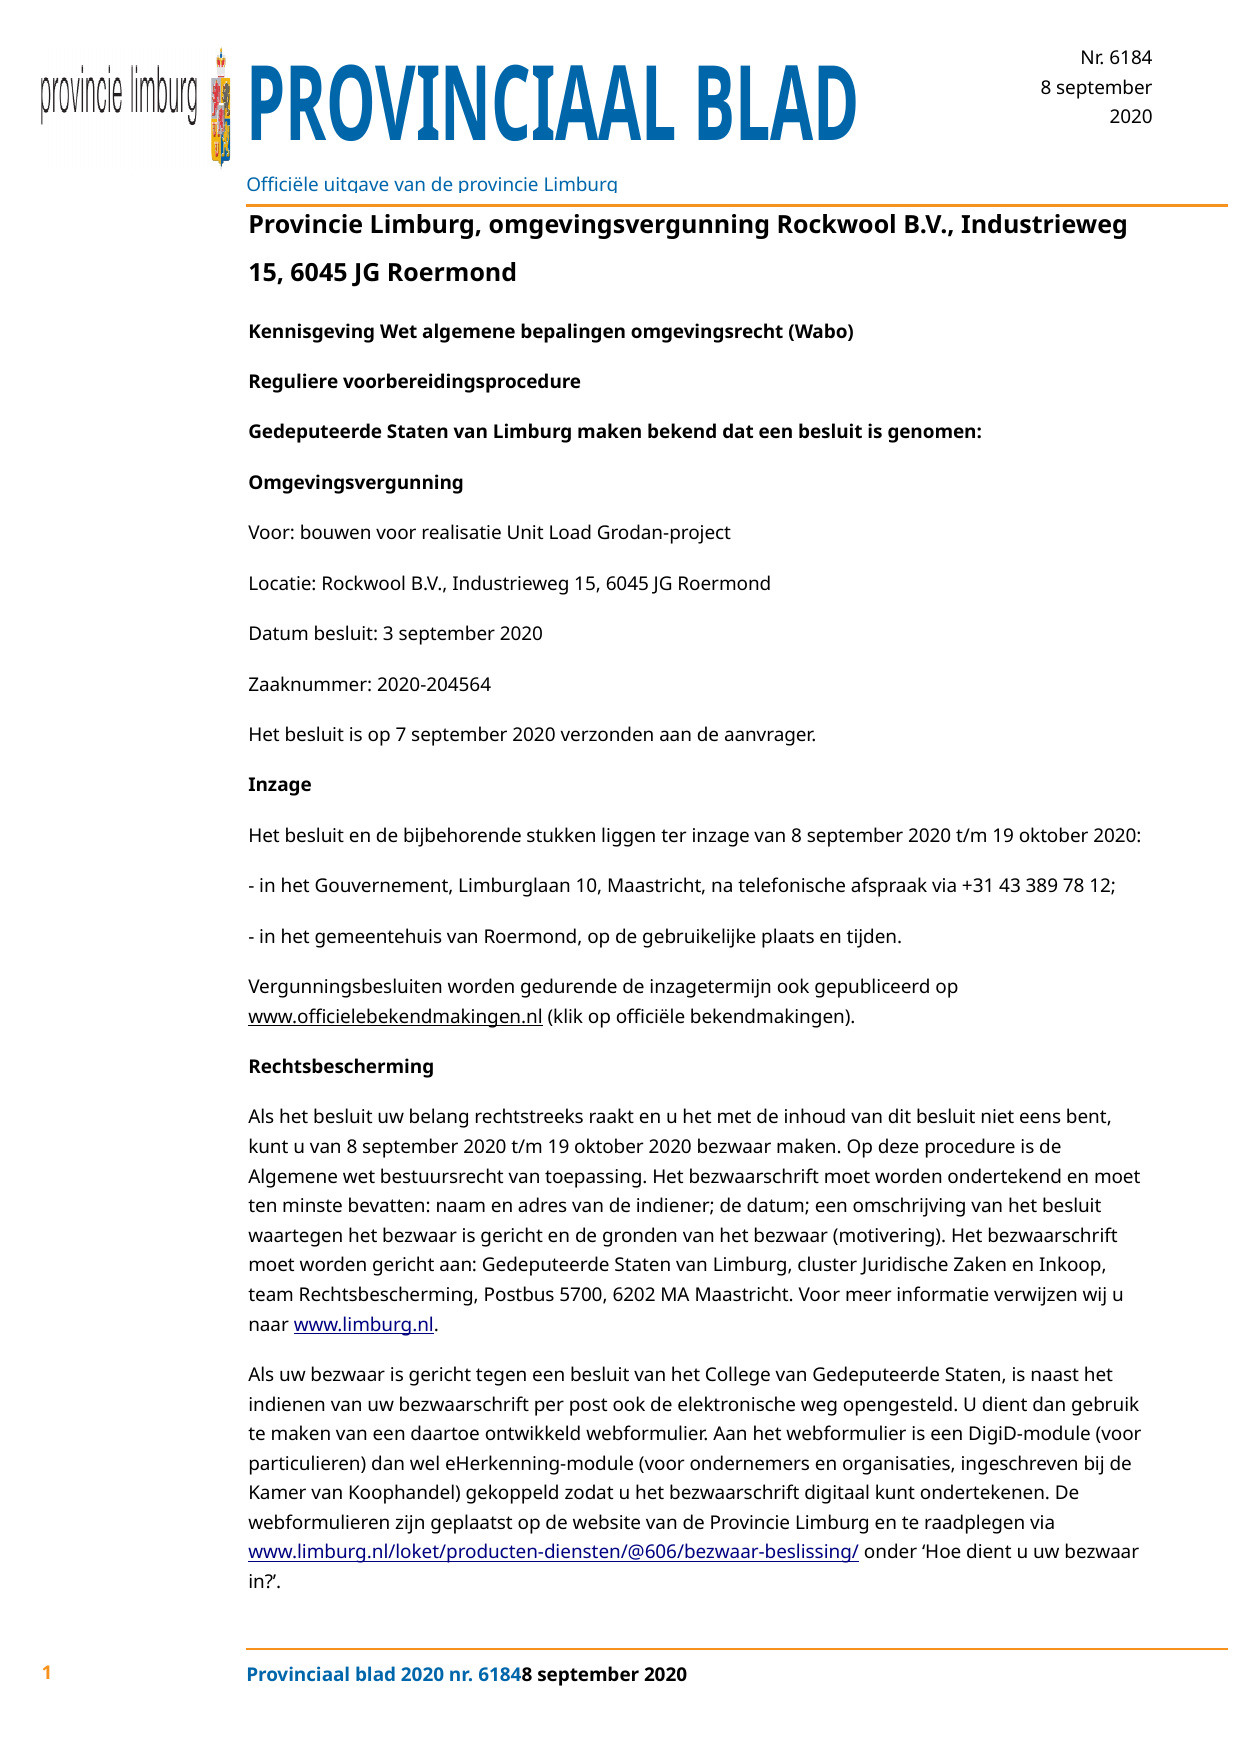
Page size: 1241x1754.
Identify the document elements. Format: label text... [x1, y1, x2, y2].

text Zaaknummer: 2020-204564 [248, 671, 1152, 697]
picture [41, 47, 231, 172]
text Voor: bouwen voor realisatie Unit Load Grodan-project [248, 519, 1152, 545]
text Het besluit is op 7 september 2020 verzonden aan de aanvrager. [248, 721, 1152, 747]
text - in het Gouvernement, Limburglaan 10, Maastricht, na telefonische afspraak via +31 43 389 78 12; [248, 872, 1152, 898]
text Omgevingsvergunning [248, 469, 1152, 495]
text Als uw bezwaar is gericht tegen een besluit van het College van Gedeputeerde Staten, is naast het indienen van uw bezwaarschrift per post ook de elektronische weg opengesteld. U dient dan gebruik te maken van een daartoe ontwikkeld webformulier. Aan het webformulier is een DigiD-module (voor particulieren) dan wel eHerkenning-module (voor ondernemers en organisaties, ingeschreven bij de Kamer van Koophandel) gekoppeld zodat u het bezwaarschrift digitaal kunt ondertekenen. De webformulieren zijn geplaatst op de website van de Provincie Limburg en te raadplegen via www.limburg.nl/loket/producten-diensten/@606/bezwaar-beslissing/ onder ‘Hoe dient u uw bezwaar in?’. [248, 1361, 1152, 1594]
text Het besluit en de bijbehorende stukken liggen ter inzage van 8 september 2020 t/m 19 oktober 2020: [248, 822, 1152, 848]
text Rechtsbescherming [248, 1053, 1152, 1079]
text Provincie Limburg, omgevingsvergunning Rockwool B.V., Industrieweg 15, 6045 JG Roermond [248, 207, 1152, 288]
text Gedeputeerde Staten van Limburg maken bekend dat een besluit is genomen: [248, 419, 1152, 444]
text Reguliere voorbereidingsprocedure [248, 368, 1152, 394]
text - in het gemeentehuis van Roermond, op de gebruikelijke plaats en tijden. [248, 923, 1152, 949]
text Als het besluit uw belang rechtstreeks raakt en u het met de inhoud van dit besluit niet eens bent, kunt u van 8 september 2020 t/m 19 oktober 2020 bezwaar maken. Op deze procedure is de Algemene wet bestuursrecht van toepassing. Het bezwaarschrift moet worden ondertekend en moet ten minste bevatten: naam en adres van de indiener; de datum; een omschrijving van het besluit waartegen het bezwaar is gericht en de gronden van het bezwaar (motivering). Het bezwaarschrift moet worden gericht aan: Gedeputeerde Staten van Limburg, cluster Juridische Zaken en Inkoop, team Rechtsbescherming, Postbus 5700, 6202 MA Maastricht. Voor meer informatie verwijzen wij u naar www.limburg.nl. [248, 1104, 1152, 1337]
text Datum besluit: 3 september 2020 [248, 620, 1152, 646]
text Locatie: Rockwool B.V., Industrieweg 15, 6045 JG Roermond [248, 570, 1152, 596]
text Kennisgeving Wet algemene bepalingen omgevingsrecht (Wabo) [248, 318, 1152, 344]
text Inzage [248, 772, 1152, 797]
text Vergunningsbesluiten worden gedurende de inzagetermijn ook gepubliceerd op www.officielebekendmakingen.nl (klik op officiële bekendmakingen). [248, 973, 1152, 1029]
